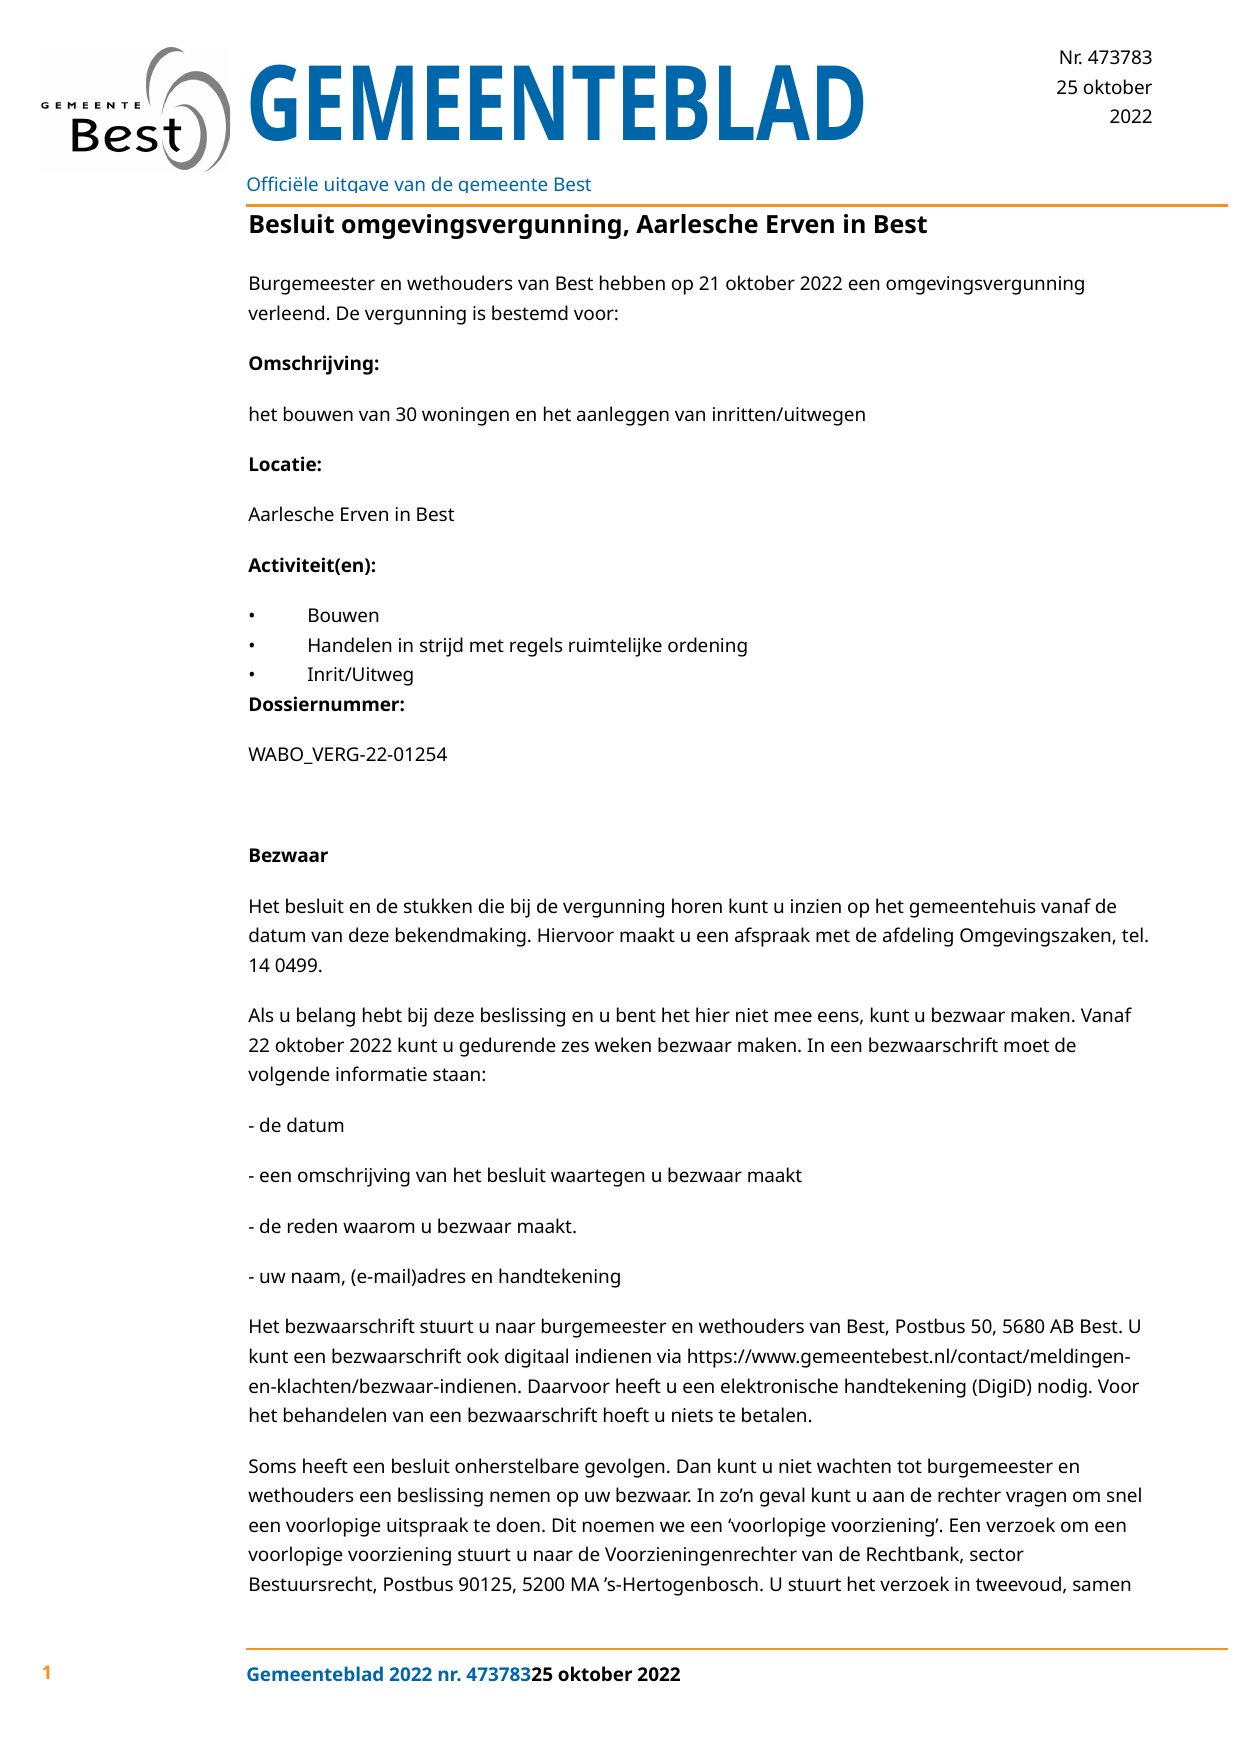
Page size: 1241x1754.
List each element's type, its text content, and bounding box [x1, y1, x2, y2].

list Bouwen [248, 602, 1152, 628]
text Locatie: [248, 451, 1152, 477]
text - de datum [248, 1112, 1152, 1138]
text Als u belang hebt bij deze beslissing en u bent het hier niet mee eens, kunt u bezwaar maken. Vanaf 22 oktober 2022 kunt u gedurende zes weken bezwaar maken. In een bezwaarschrift moet de volgende informatie staan: [248, 1002, 1152, 1087]
picture [41, 47, 231, 172]
list Handelen in strijd met regels ruimtelijke ordening [248, 632, 1152, 658]
text Het bezwaarschrift stuurt u naar burgemeester en wethouders van Best, Postbus 50, 5680 AB Best. U kunt een bezwaarschrift ook digitaal indienen via https://www.gemeentebest.nl/contact/meldingen-en-klachten/bezwaar-indienen. Daarvoor heeft u een elektronische handtekening (DigiD) nodig. Voor het behandelen van een bezwaarschrift hoeft u niets te betalen. [248, 1314, 1152, 1428]
text Burgemeester en wethouders van Best hebben op 21 oktober 2022 een omgevingsvergunning verleend. De vergunning is bestemd voor: [248, 270, 1152, 326]
text Bezwaar [248, 842, 1152, 868]
text het bouwen van 30 woningen en het aanleggen van inritten/uitwegen [248, 401, 1152, 426]
text Omschrijving: [248, 350, 1152, 376]
text - uw naam, (e-mail)adres en handtekening [248, 1263, 1152, 1289]
text WABO_VERG-22-01254 [248, 742, 1152, 767]
text - een omschrijving van het besluit waartegen u bezwaar maakt [248, 1162, 1152, 1188]
text Aarlesche Erven in Best [248, 502, 1152, 527]
text Soms heeft een besluit onherstelbare gevolgen. Dan kunt u niet wachten tot burgemeester en wethouders een beslissing nemen op uw bezwaar. In zo’n geval kunt u aan de rechter vragen om snel een voorlopige uitspraak te doen. Dit noemen we een ‘voorlopige voorziening’. Een verzoek om een voorlopige voorziening stuurt u naar de Voorzieningenrechter van de Rechtbank, sector Bestuursrecht, Postbus 90125, 5200 MA ’s-Hertogenbosch. U stuurt het verzoek in tweevoud, samen [248, 1453, 1152, 1597]
text Besluit omgevingsvergunning, Aarlesche Erven in Best [248, 207, 1152, 241]
text Het besluit en de stukken die bij de vergunning horen kunt u inzien op het gemeentehuis vanaf de datum van deze bekendmaking. Hiervoor maakt u een afspraak met de afdeling Omgevingszaken, tel. 14 0499. [248, 893, 1152, 978]
text - de reden waarom u bezwaar maakt. [248, 1213, 1152, 1238]
text Activiteit(en): [248, 552, 1152, 578]
list Inrit/Uitweg [248, 662, 1152, 687]
text Dossiernummer: [248, 691, 1152, 717]
